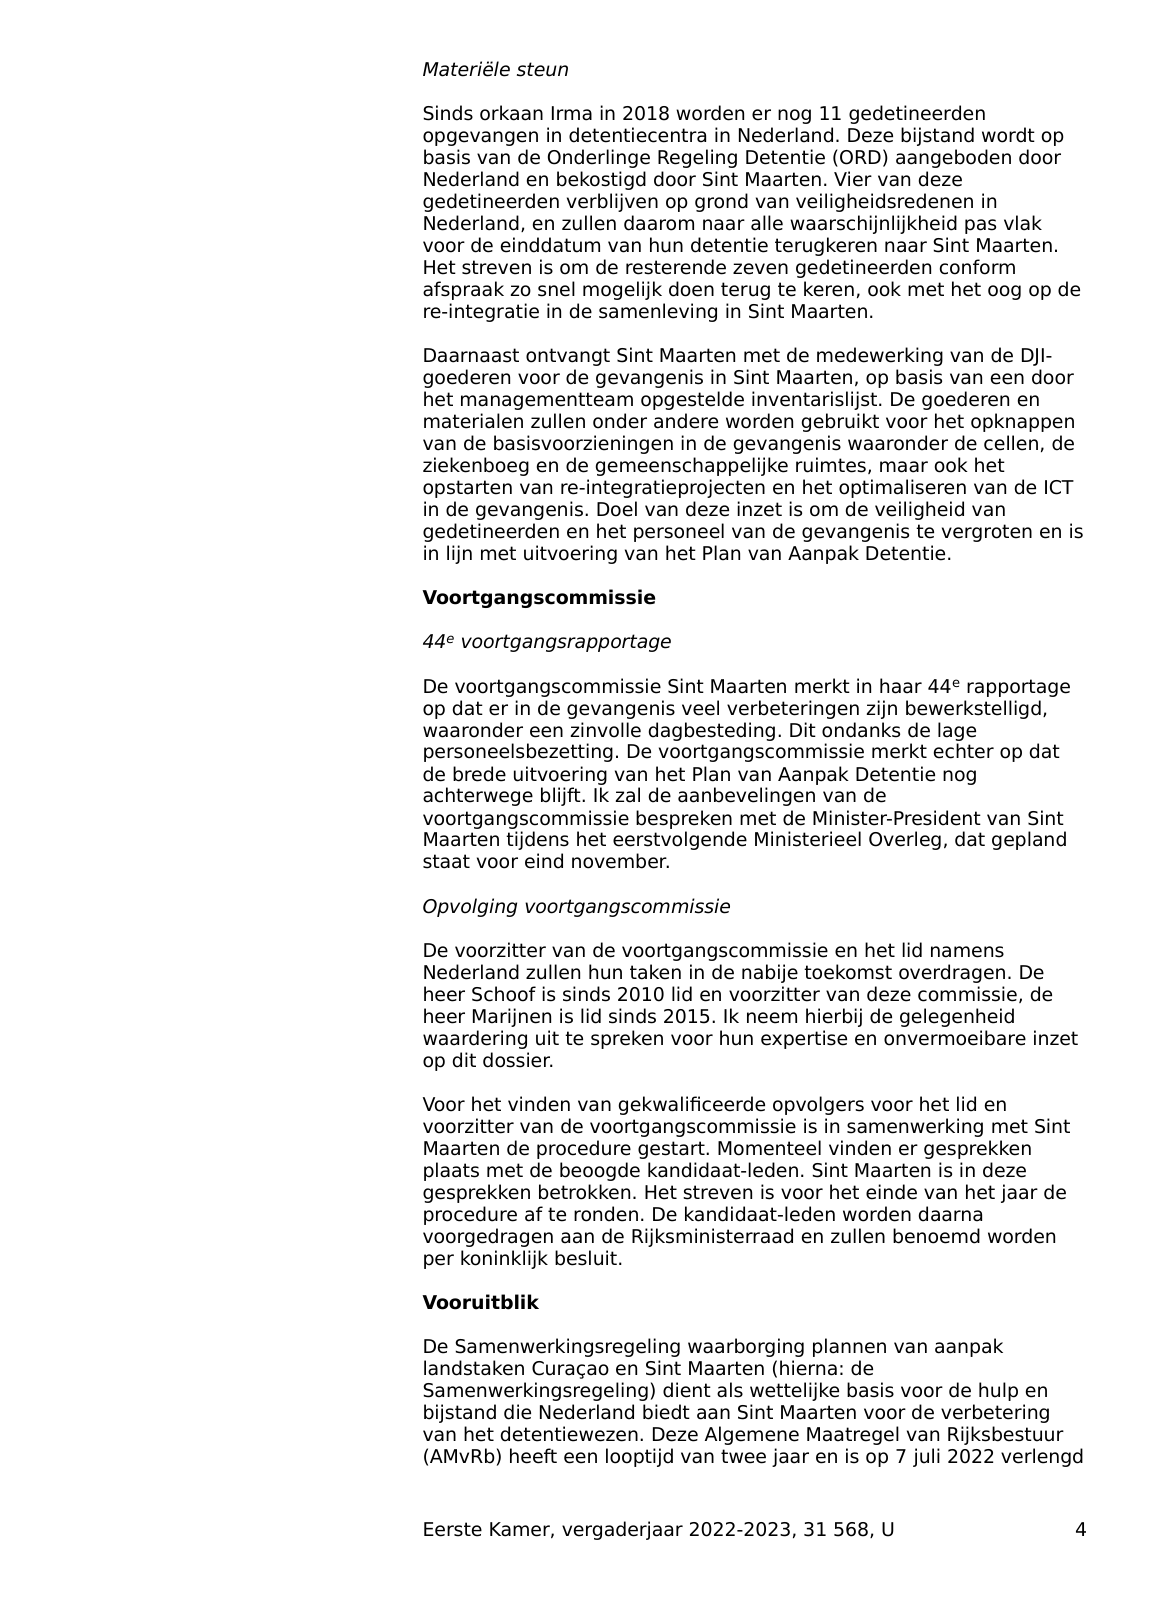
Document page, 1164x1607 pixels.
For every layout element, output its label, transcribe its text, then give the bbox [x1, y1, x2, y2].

text Voor het vinden van gekwalificeerde opvolgers voor het lid en voorzitter van de voortgangscommissie is in samenwerking met Sint Maarten de procedure gestart. Momenteel vinden er gesprekken plaats met de beoogde kandidaat-leden. Sint Maarten is in deze gesprekken betrokken. Het streven is voor het einde van het jaar de procedure af te ronden. De kandidaat-leden worden daarna voorgedragen aan de Rijksministerraad en zullen benoemd worden per koninklijk besluit. [422, 1094, 1087, 1269]
text De voortgangscommissie Sint Maarten merkt in haar 44e rapportage op dat er in de gevangenis veel verbeteringen zijn bewerkstelligd, waaronder een zinvolle dagbesteding. Dit ondanks de lage personeelsbezetting. De voortgangscommissie merkt echter op dat de brede uitvoering van het Plan van Aanpak Detentie nog achterwege blijft. Ik zal de aanbevelingen van de voortgangscommissie bespreken met de Minister-President van Sint Maarten tijdens het eerstvolgende Ministerieel Overleg, dat gepland staat voor eind november. [422, 676, 1087, 873]
text Daarnaast ontvangt Sint Maarten met de medewerking van de DJI-goederen voor de gevangenis in Sint Maarten, op basis van een door het managementteam opgestelde inventarislijst. De goederen en materialen zullen onder andere worden gebruikt voor het opknappen van de basisvoorzieningen in de gevangenis waaronder de cellen, de ziekenboeg en de gemeenschappelijke ruimtes, maar ook het opstarten van re-integratieprojecten en het optimaliseren van de ICT in de gevangenis. Doel van deze inzet is om de veiligheid van gedetineerden en het personeel van de gevangenis te vergroten en is in lijn met uitvoering van het Plan van Aanpak Detentie. [422, 345, 1087, 565]
subtitle Opvolging voortgangscommissie [422, 896, 1087, 917]
subtitle Voortgangscommissie [422, 587, 1087, 609]
subtitle 44e voortgangsrapportage [422, 631, 1087, 653]
text De Samenwerkingsregeling waarborging plannen van aanpak landstaken Curaçao en Sint Maarten (hierna: de Samenwerkingsregeling) dient als wettelijke basis voor de hulp en bijstand die Nederland biedt aan Sint Maarten voor de verbetering van het detentiewezen. Deze Algemene Maatregel van Rijksbestuur (AMvRb) heeft een looptijd van twee jaar en is op 7 juli 2022 verlengd [422, 1336, 1087, 1468]
text Sinds orkaan Irma in 2018 worden er nog 11 gedetineerden opgevangen in detentiecentra in Nederland. Deze bijstand wordt op basis van de Onderlinge Regeling Detentie (ORD) aangeboden door Nederland en bekostigd door Sint Maarten. Vier van deze gedetineerden verblijven op grond van veiligheidsredenen in Nederland, en zullen daarom naar alle waarschijnlijkheid pas vlak voor de einddatum van hun detentie terugkeren naar Sint Maarten. Het streven is om de resterende zeven gedetineerden conform afspraak zo snel mogelijk doen terug te keren, ook met het oog op de re-integratie in de samenleving in Sint Maarten. [422, 103, 1087, 323]
text De voorzitter van de voortgangscommissie en het lid namens Nederland zullen hun taken in de nabije toekomst overdragen. De heer Schoof is sinds 2010 lid en voorzitter van deze commissie, de heer Marijnen is lid sinds 2015. Ik neem hierbij de gelegenheid waardering uit te spreken voor hun expertise en onvermoeibare inzet op dit dossier. [422, 940, 1087, 1072]
subtitle Vooruitblik [422, 1292, 1087, 1314]
subtitle Materiële steun [422, 59, 1087, 81]
